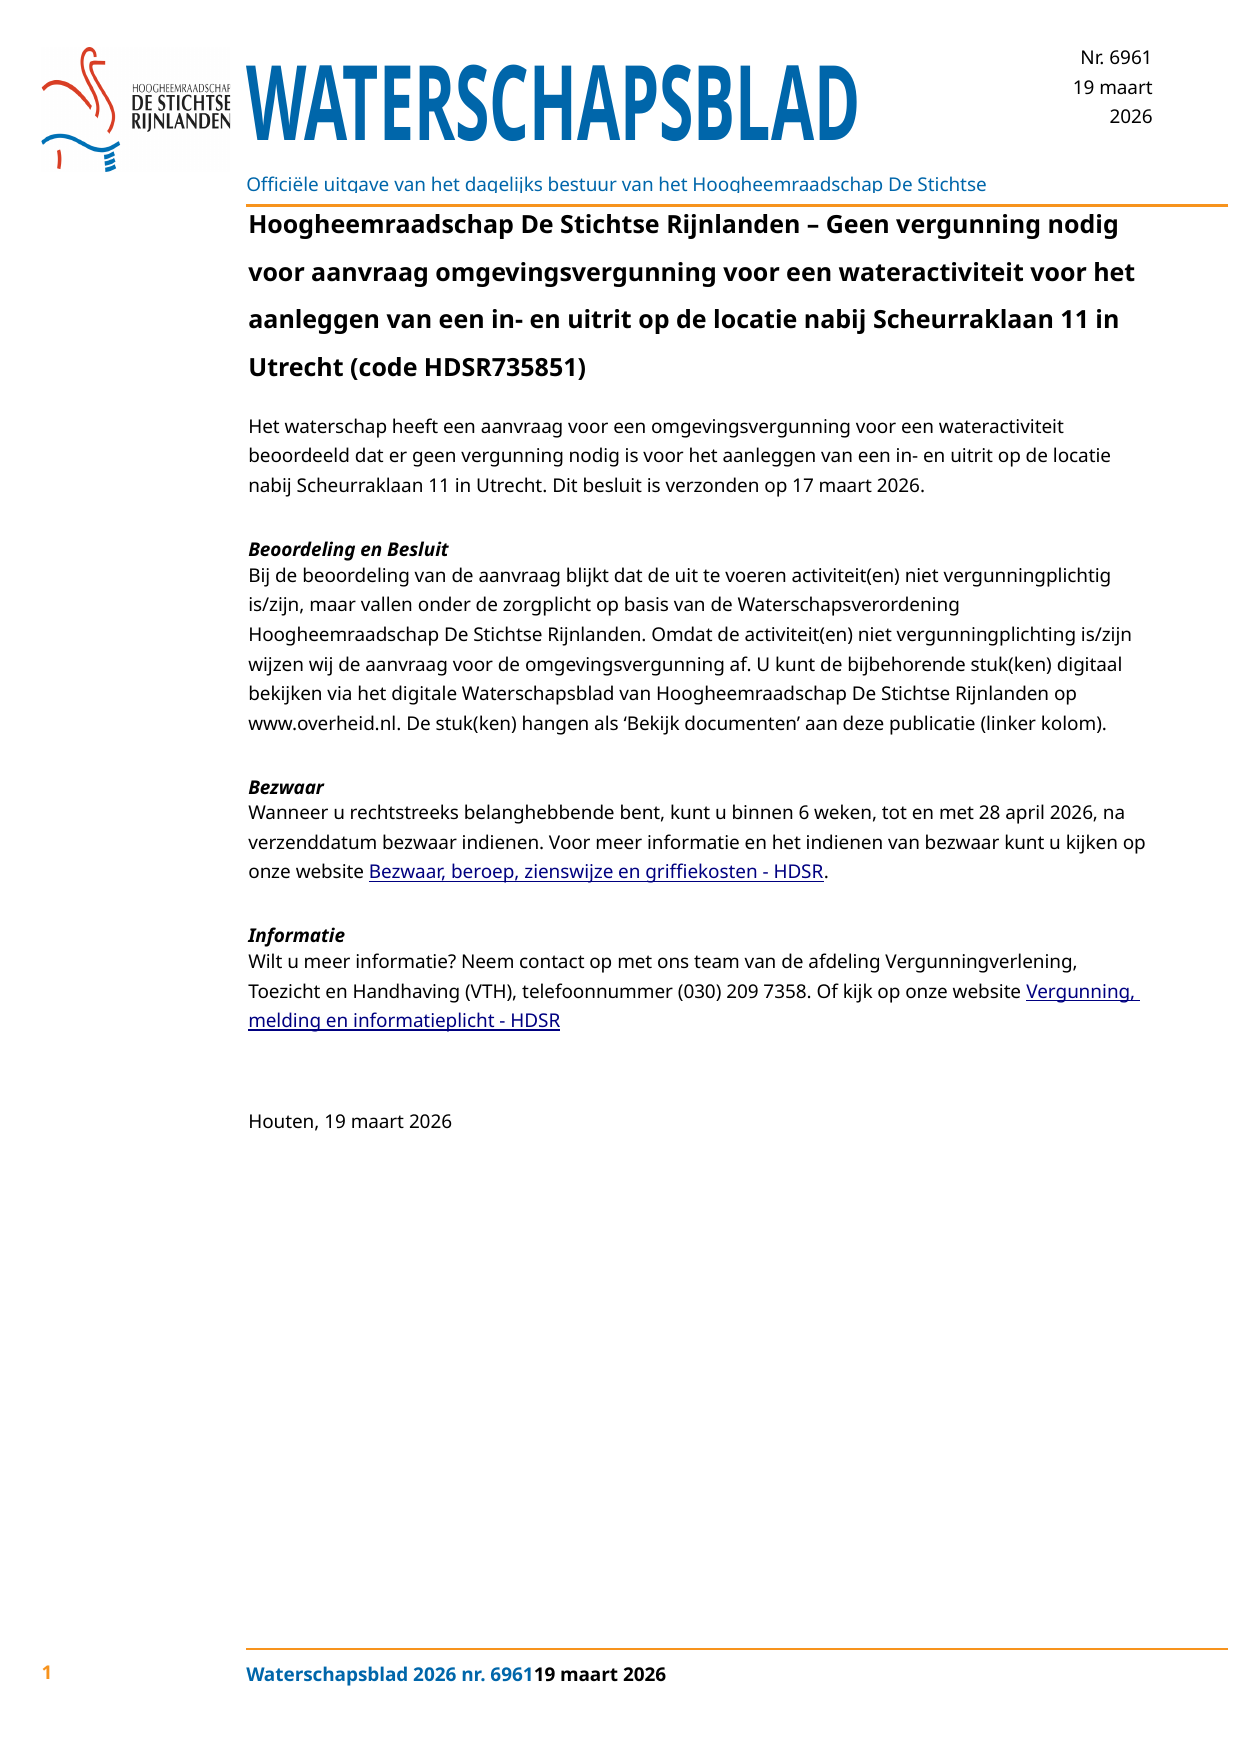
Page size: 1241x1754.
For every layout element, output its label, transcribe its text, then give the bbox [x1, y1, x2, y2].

text Het waterschap heeft een aanvraag voor een omgevingsvergunning voor een wateractiviteit beoordeeld dat er geen vergunning nodig is voor het aanleggen van een in- en uitrit op de locatie nabij Scheurraklaan 11 in Utrecht. Dit besluit is verzonden op 17 maart 2026. [248, 413, 1152, 498]
text Hoogheemraadschap De Stichtse Rijnlanden – Geen vergunning nodig voor aanvraag omgevingsvergunning voor een wateractiviteit voor het aanleggen van een in- en uitrit op de locatie nabij Scheurraklaan 11 in Utrecht (code HDSR735851) [248, 207, 1152, 384]
text Wanneer u rechtstreeks belanghebbende bent, kunt u binnen 6 weken, tot en met 28 april 2026, na verzenddatum bezwaar indienen. Voor meer informatie en het indienen van bezwaar kunt u kijken op onze website Bezwaar, beroep, zienswijze en griffiekosten - HDSR. [248, 799, 1152, 884]
picture [41, 47, 231, 172]
text Bezwaar [248, 774, 1152, 799]
text Houten, 19 maart 2026 [248, 1108, 1152, 1134]
text Wilt u meer informatie? Neem contact op met ons team van de afdeling Vergunningverlening, Toezicht en Handhaving (VTH), telefoonnummer (030) 209 7358. Of kijk op onze website Vergunning, melding en informatieplicht - HDSR [248, 948, 1152, 1033]
text Beoordeling en Besluit [248, 536, 1152, 562]
text Bij de beoordeling van de aanvraag blijkt dat de uit te voeren activiteit(en) niet vergunningplichtig is/zijn, maar vallen onder de zorgplicht op basis van de Waterschapsverordening Hoogheemraadschap De Stichtse Rijnlanden. Omdat de activiteit(en) niet vergunningplichting is/zijn wijzen wij de aanvraag voor de omgevingsvergunning af. U kunt de bijbehorende stuk(ken) digitaal bekijken via het digitale Waterschapsblad van Hoogheemraadschap De Stichtse Rijnlanden op www.overheid.nl. De stuk(ken) hangen als ‘Bekijk documenten’ aan deze publicatie (linker kolom). [248, 562, 1152, 736]
text Informatie [248, 923, 1152, 948]
